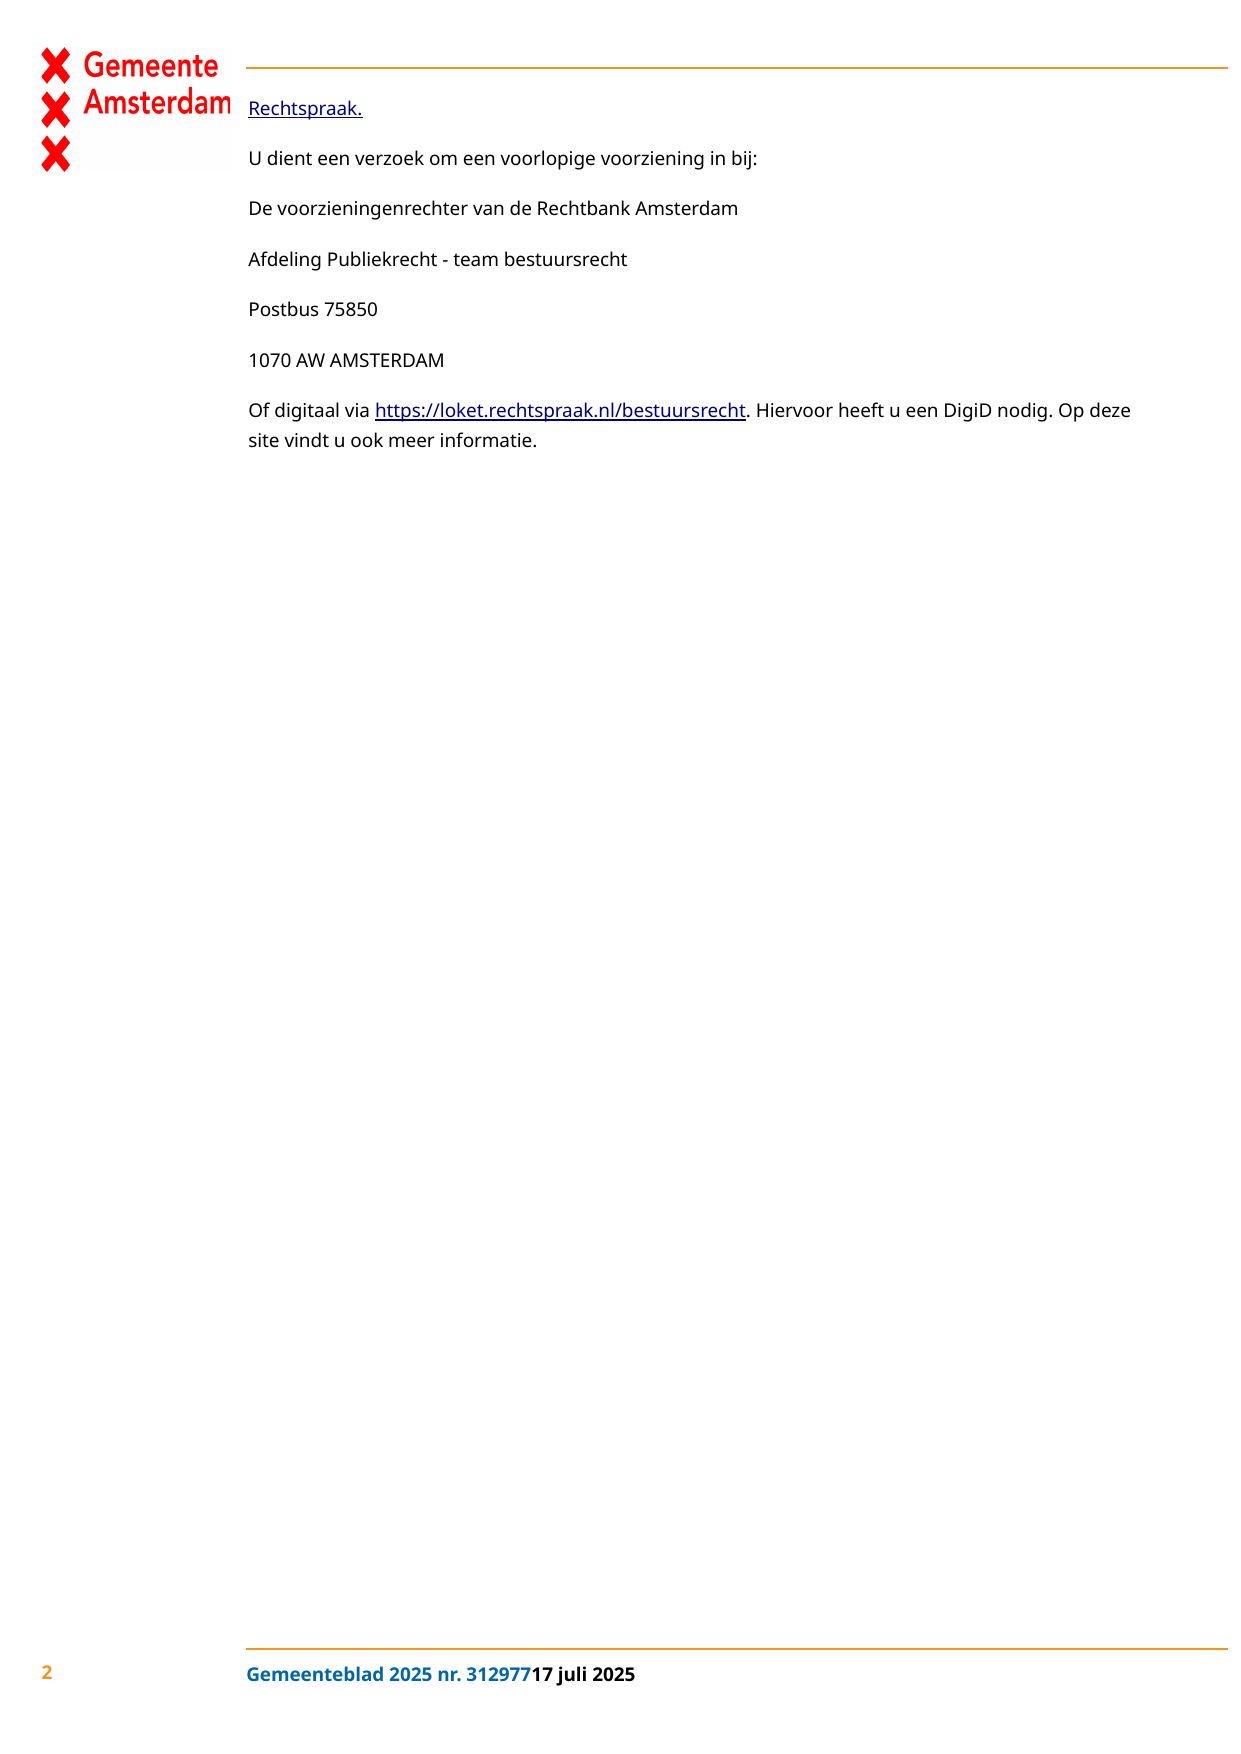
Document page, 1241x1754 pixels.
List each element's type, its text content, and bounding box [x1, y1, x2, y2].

text U dient een verzoek om een voorlopige voorziening in bij: [248, 145, 1152, 171]
picture [41, 47, 231, 172]
text Of digitaal via https://loket.rechtspraak.nl/bestuursrecht. Hiervoor heeft u een DigiD nodig. Op deze site vindt u ook meer informatie. [248, 397, 1152, 453]
text 1070 AW AMSTERDAM [248, 347, 1152, 373]
text Afdeling Publiekrecht - team bestuursrecht [248, 246, 1152, 272]
text De voorzieningenrechter van de Rechtbank Amsterdam [248, 196, 1152, 221]
text Rechtspraak. [248, 95, 1152, 121]
text Postbus 75850 [248, 296, 1152, 322]
